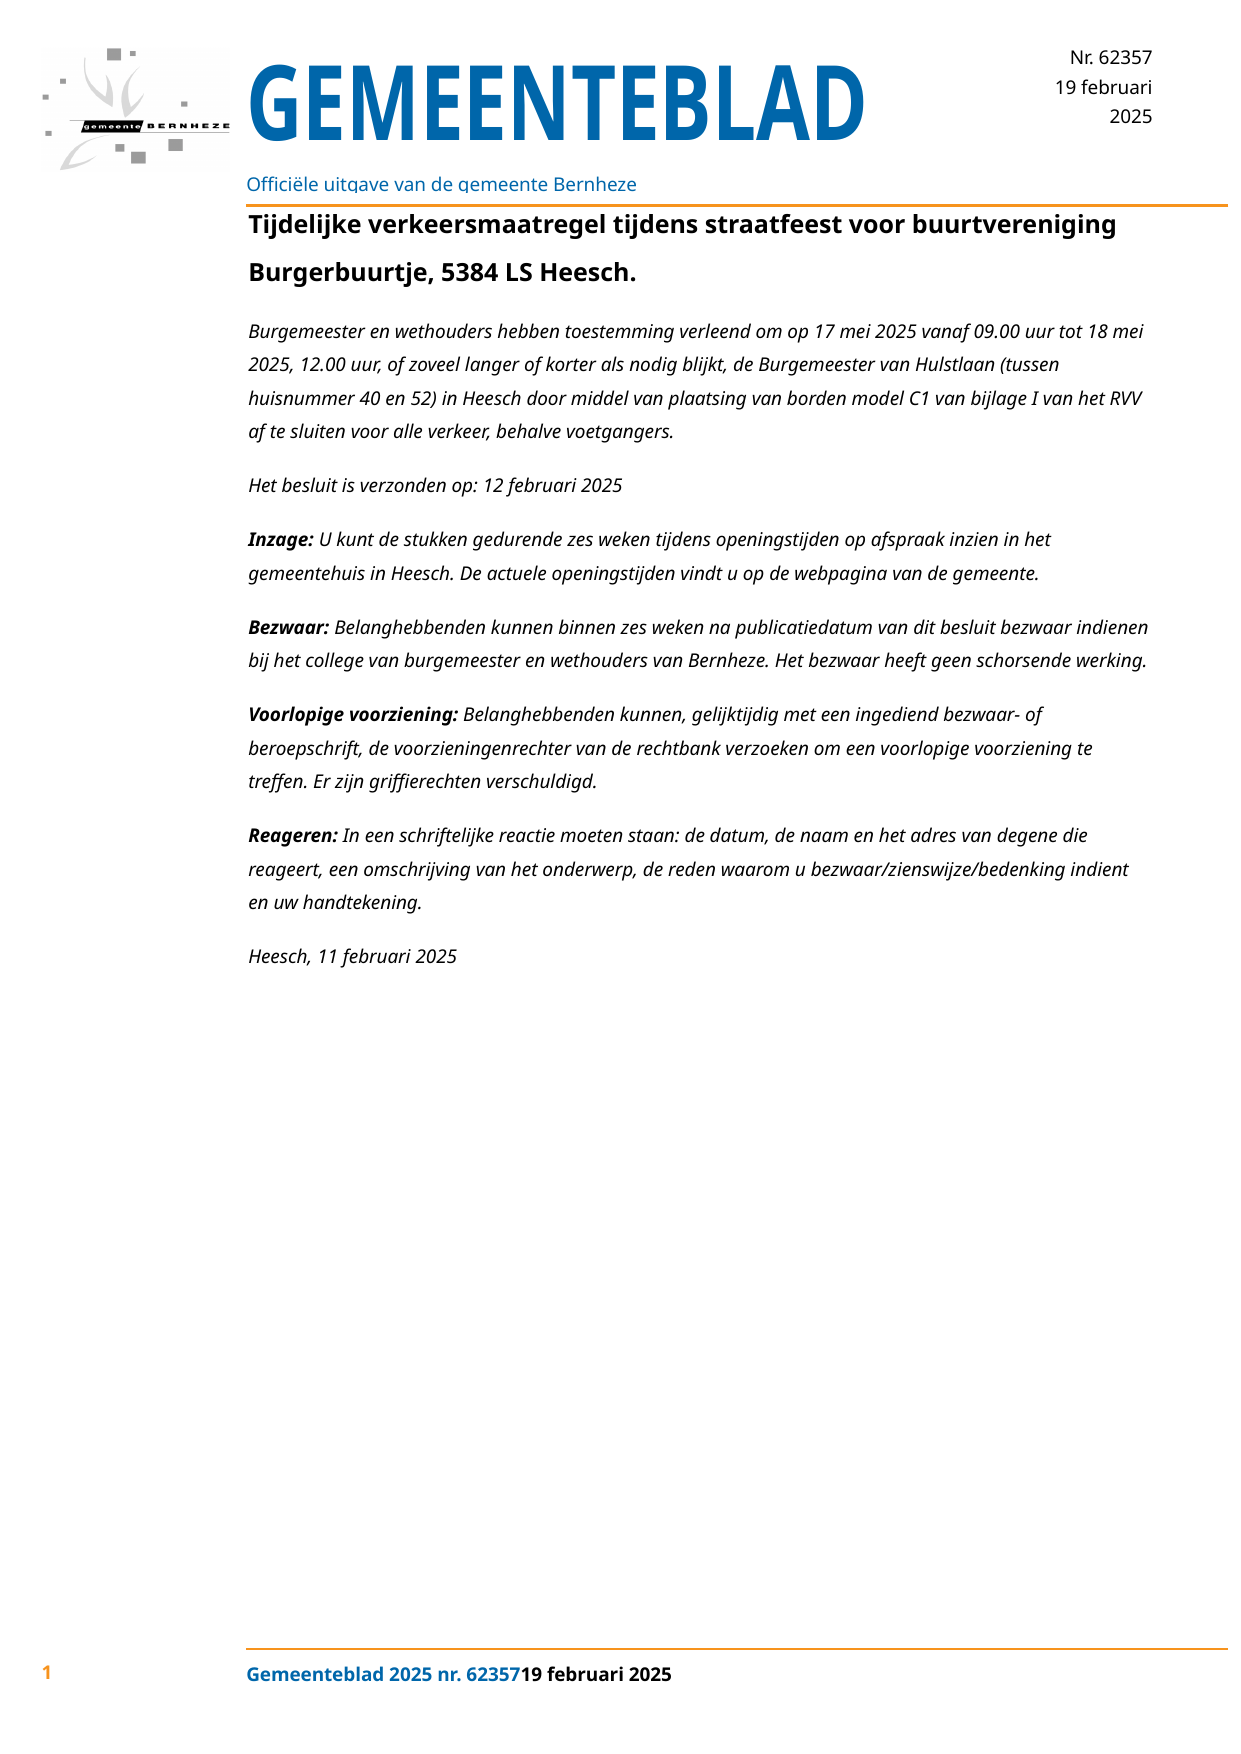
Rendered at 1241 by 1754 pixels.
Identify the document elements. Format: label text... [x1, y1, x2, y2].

text Het besluit is verzonden op: 12 februari 2025 [248, 472, 1152, 498]
text Tijdelijke verkeersmaatregel tijdens straatfeest voor buurtvereniging Burgerbuurtje, 5384 LS Heesch. [248, 207, 1152, 288]
text Bezwaar: Belanghebbenden kunnen binnen zes weken na publicatiedatum van dit besluit bezwaar indienen bij het college van burgemeester en wethouders van Bernheze. Het bezwaar heeft geen schorsende werking. [248, 614, 1152, 673]
text Voorlopige voorziening: Belanghebbenden kunnen, gelijktijdig met een ingediend bezwaar- of beroepschrift, de voorzieningenrechter van de rechtbank verzoeken om een voorlopige voorziening te treffen. Er zijn griffierechten verschuldigd. [248, 701, 1152, 794]
text Inzage: U kunt de stukken gedurende zes weken tijdens openingstijden op afspraak inzien in het gemeentehuis in Heesch. De actuele openingstijden vindt u op de webpagina van de gemeente. [248, 526, 1152, 586]
text Burgemeester en wethouders hebben toestemming verleend om op 17 mei 2025 vanaf 09.00 uur tot 18 mei 2025, 12.00 uur, of zoveel langer of korter als nodig blijkt, de Burgemeester van Hulstlaan (tussen huisnummer 40 en 52) in Heesch door middel van plaatsing van borden model C1 van bijlage I van het RVV af te sluiten voor alle verkeer, behalve voetgangers. [248, 318, 1152, 444]
text Heesch, 11 februari 2025 [248, 943, 1152, 969]
text Reageren: In een schriftelijke reactie moeten staan: de datum, de naam en het adres van degene die reageert, een omschrijving van het onderwerp, de reden waarom u bezwaar/zienswijze/bedenking indient en uw handtekening. [248, 822, 1152, 915]
picture [41, 47, 231, 172]
